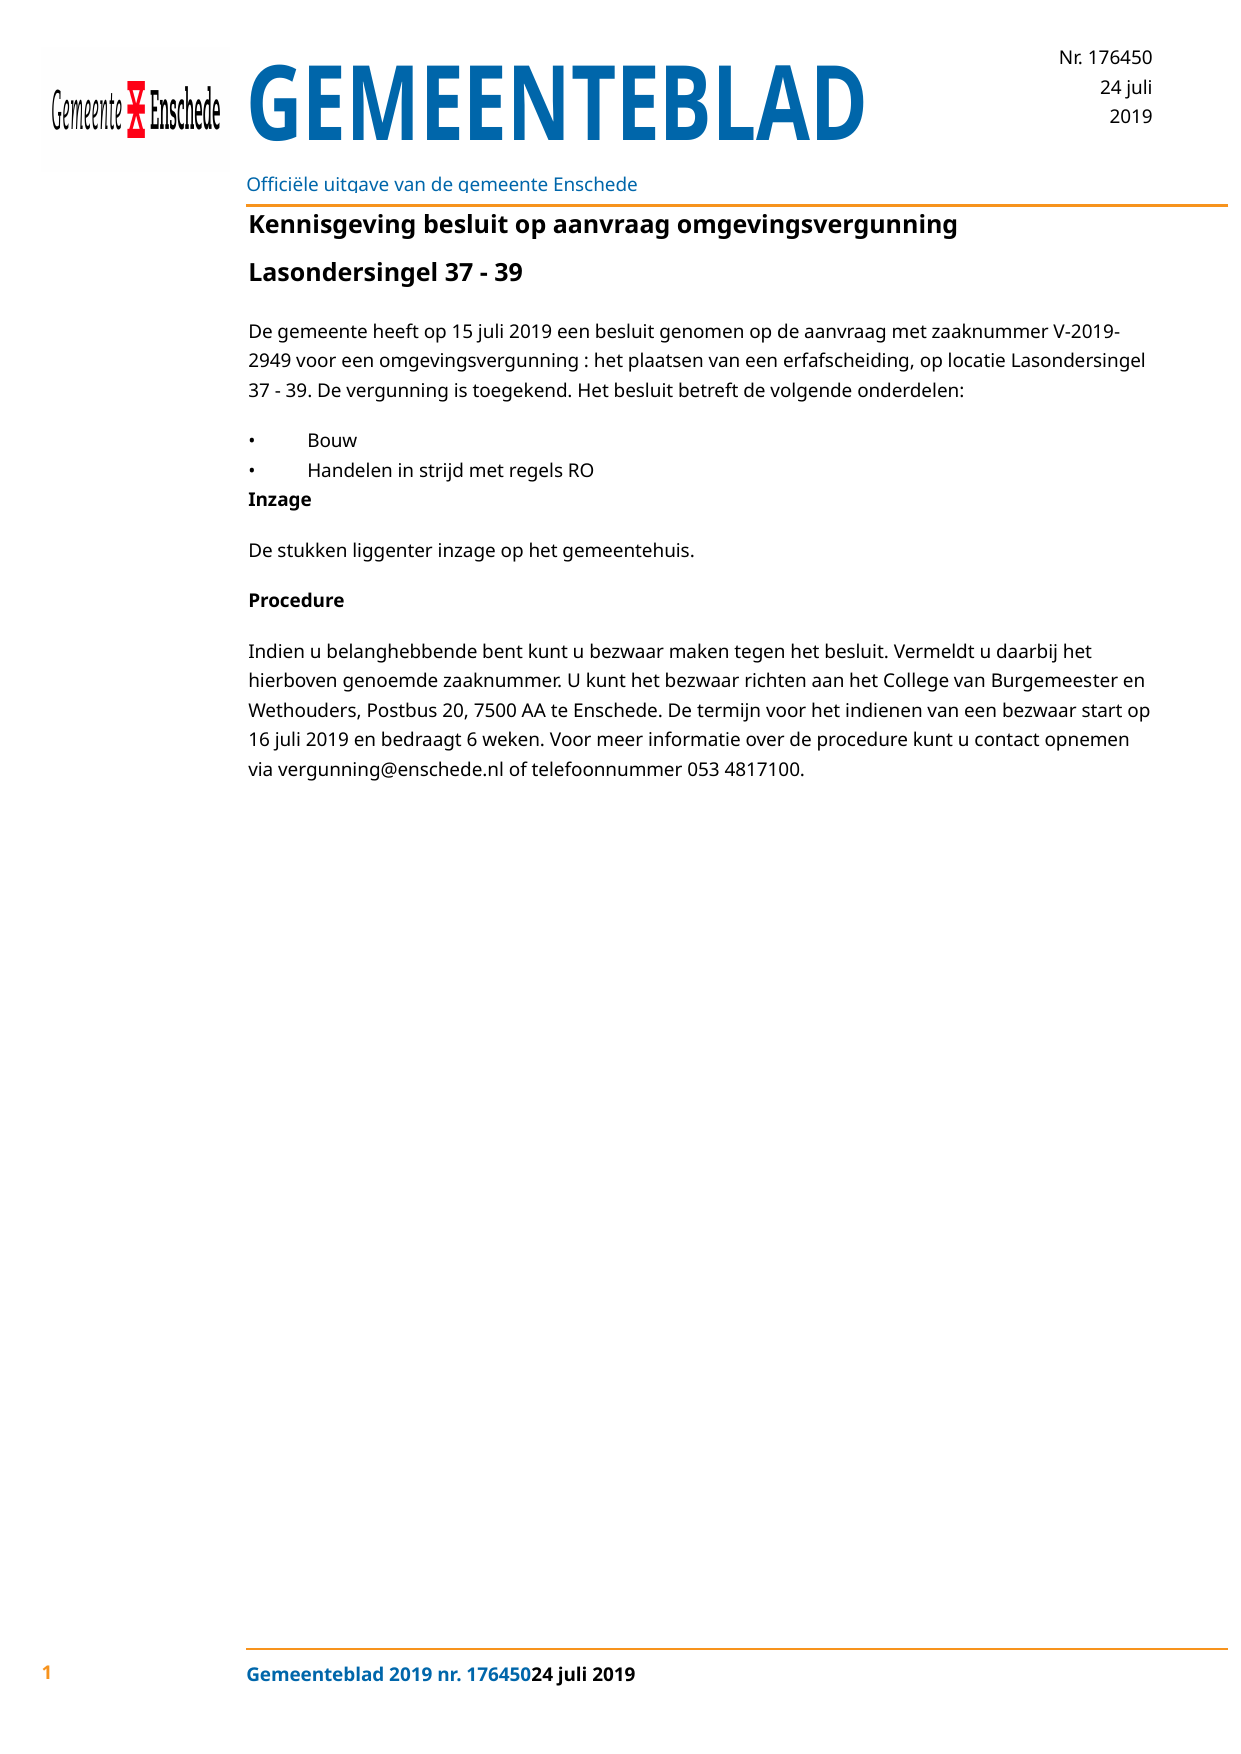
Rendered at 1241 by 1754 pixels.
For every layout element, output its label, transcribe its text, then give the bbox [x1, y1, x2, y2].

list Handelen in strijd met regels RO [248, 457, 1152, 483]
text De gemeente heeft op 15 juli 2019 een besluit genomen op de aanvraag met zaaknummer V-2019-2949 voor een omgevingsvergunning : het plaatsen van een erfafscheiding, op locatie Lasondersingel 37 - 39. De vergunning is toegekend. Het besluit betreft de volgende onderdelen: [248, 318, 1152, 403]
text De stukken liggenter inzage op het gemeentehuis. [248, 537, 1152, 563]
text Kennisgeving besluit op aanvraag omgevingsvergunning Lasondersingel 37 - 39 [248, 207, 1152, 288]
list Bouw [248, 427, 1152, 453]
text Inzage [248, 487, 1152, 512]
picture [41, 47, 231, 172]
text Procedure [248, 587, 1152, 613]
text Indien u belanghebbende bent kunt u bezwaar maken tegen het besluit. Vermeldt u daarbij het hierboven genoemde zaaknummer. U kunt het bezwaar richten aan het College van Burgemees­ter en Wethouders, Postbus 20, 7500 AA te Enschede. De termijn voor het indienen van een bezwaar start op 16 juli 2019 en bedraagt 6 weken. Voor meer informatie over de procedure kunt u contact opnemen via vergunning@enschede.nl of telefoonnummer 053 4817100. [248, 638, 1152, 782]
